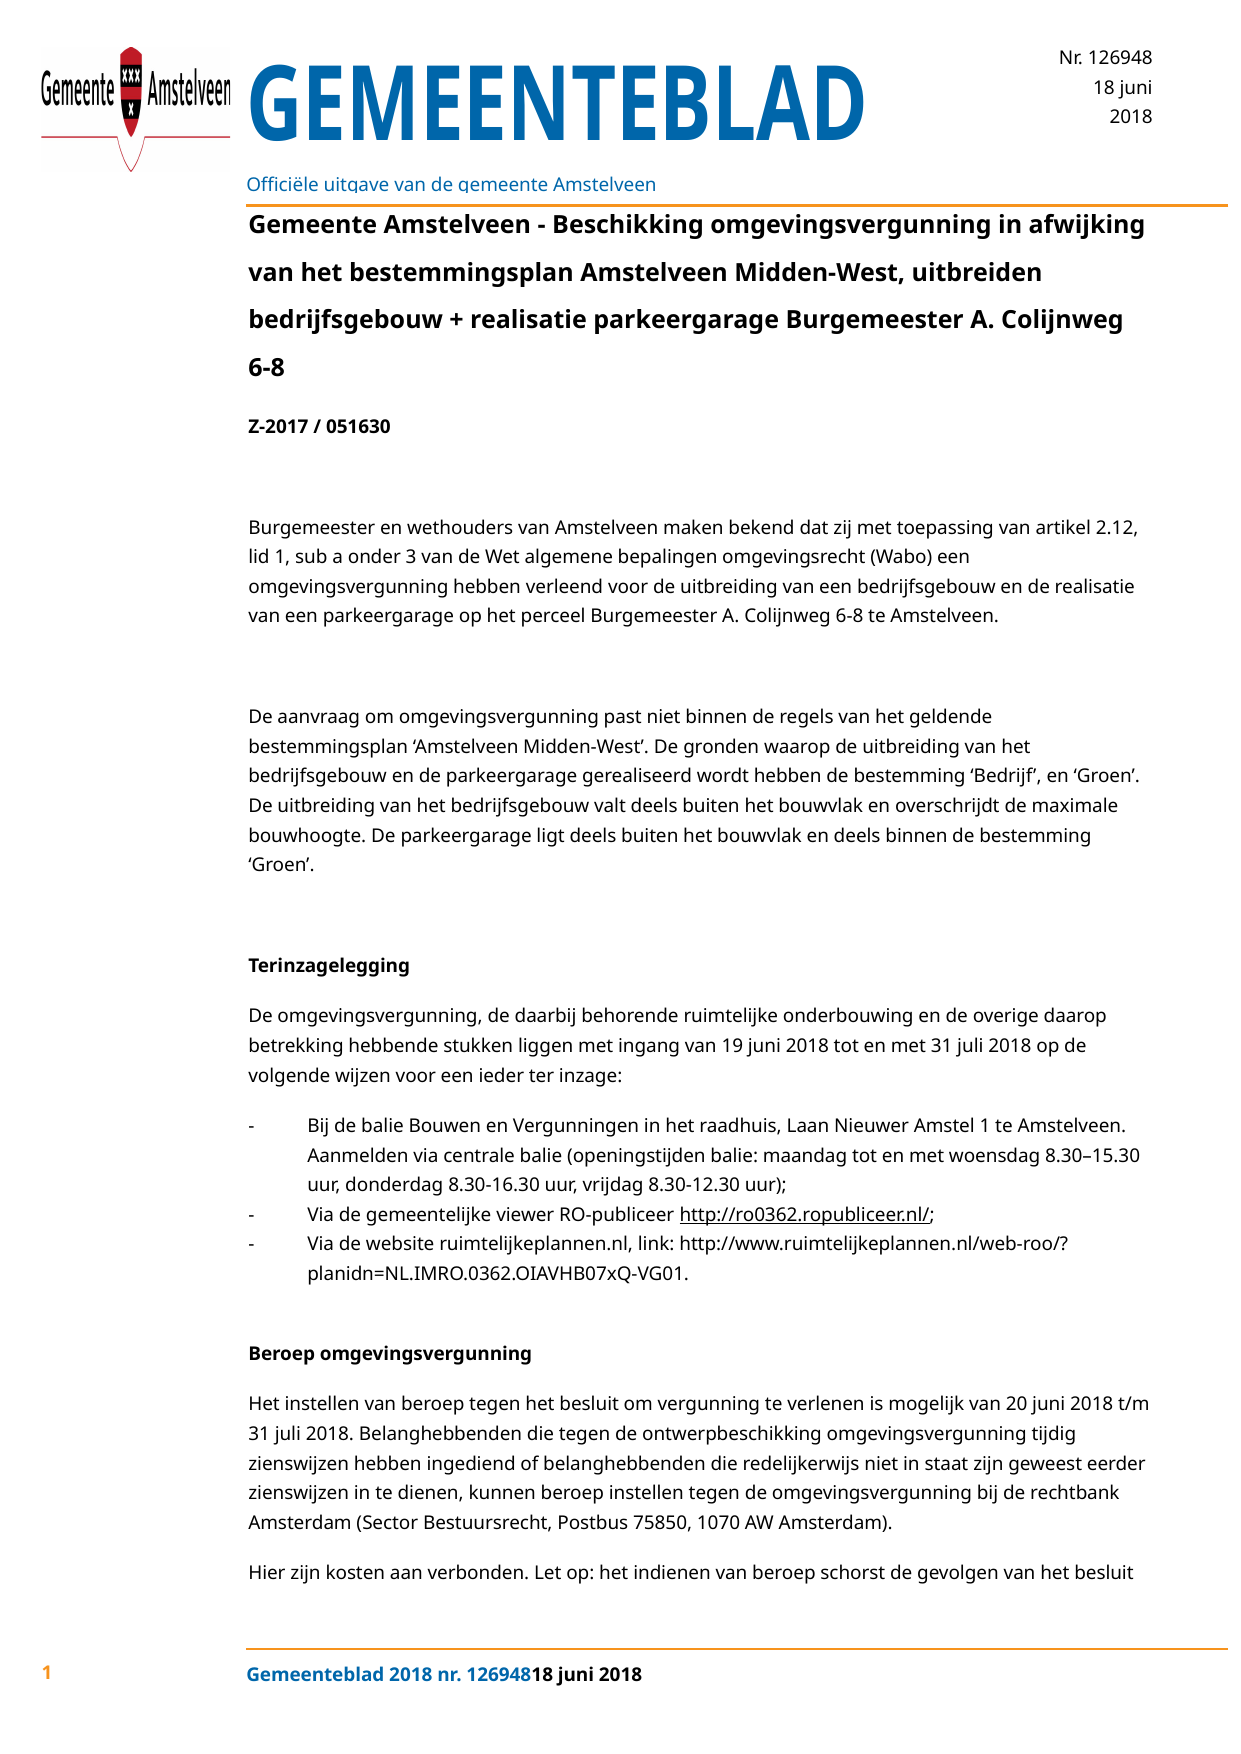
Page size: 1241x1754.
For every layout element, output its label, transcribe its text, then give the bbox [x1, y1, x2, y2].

list Via de gemeentelijke viewer RO-publiceer http://ro0362.ropubliceer.nl/; [248, 1201, 1152, 1227]
list Via de website ruimtelijkeplannen.nl, link: http://www.ruimtelijkeplannen.nl/web-roo/?planidn=NL.IMRO.0362.OIAVHB07xQ-VG01. [248, 1231, 1152, 1286]
text Gemeente Amstelveen - Beschikking omgevingsvergunning in afwijking van het bestemmingsplan Amstelveen Midden-West, uitbreiden bedrijfsgebouw + realisatie parkeergarage Burgemeester A. Colijnweg 6-8 [248, 207, 1152, 384]
picture [41, 47, 231, 172]
text De aanvraag om omgevingsvergunning past niet binnen de regels van het geldende bestemmingsplan ‘Amstelveen Midden-West’. De gronden waarop de uitbreiding van het bedrijfsgebouw en de parkeergarage gerealiseerd wordt hebben de bestemming ‘Bedrijf’, en ‘Groen’. De uitbreiding van het bedrijfsgebouw valt deels buiten het bouwvlak en overschrijdt de maximale bouwhoogte. De parkeergarage ligt deels buiten het bouwvlak en deels binnen de bestemming ‘Groen’. [248, 703, 1152, 877]
text Hier zijn kosten aan verbonden. Let op: het indienen van beroep schorst de gevolgen van het besluit [248, 1559, 1152, 1585]
text Burgemeester en wethouders van Amstelveen maken bekend dat zij met toepassing van artikel 2.12, lid 1, sub a onder 3 van de Wet algemene bepalingen omgevingsrecht (Wabo) een omgevingsvergunning hebben verleend voor de uitbreiding van een bedrijfsgebouw en de realisatie van een parkeergarage op het perceel Burgemeester A. Colijnweg 6-8 te Amstelveen. [248, 514, 1152, 628]
list Bij de balie Bouwen en Vergunningen in het raadhuis, Laan Nieuwer Amstel 1 te Amstelveen. Aanmelden via centrale balie (openingstijden balie: maandag tot en met woensdag 8.30–15.30 uur, donderdag 8.30-16.30 uur, vrijdag 8.30-12.30 uur); [248, 1112, 1152, 1197]
text De omgevingsvergunning, de daarbij behorende ruimtelijke onderbouwing en de overige daarop betrekking hebbende stukken liggen met ingang van 19 juni 2018 tot en met 31 juli 2018 op de volgende wijzen voor een ieder ter inzage: [248, 1003, 1152, 1088]
text Z-2017 / 051630 [248, 413, 1152, 439]
text Beroep omgevingsvergunning [248, 1340, 1152, 1366]
text Het instellen van beroep tegen het besluit om vergunning te verlenen is mogelijk van 20 juni 2018 t/m 31 juli 2018. Belanghebbenden die tegen de ontwerpbeschikking omgevingsvergunning tijdig zienswijzen hebben ingediend of belanghebbenden die redelijkerwijs niet in staat zijn geweest eerder zienswijzen in te dienen, kunnen beroep instellen tegen de omgevingsvergunning bij de rechtbank Amsterdam (Sector Bestuursrecht, Postbus 75850, 1070 AW Amsterdam). [248, 1391, 1152, 1535]
text Terinzagelegging [248, 952, 1152, 978]
